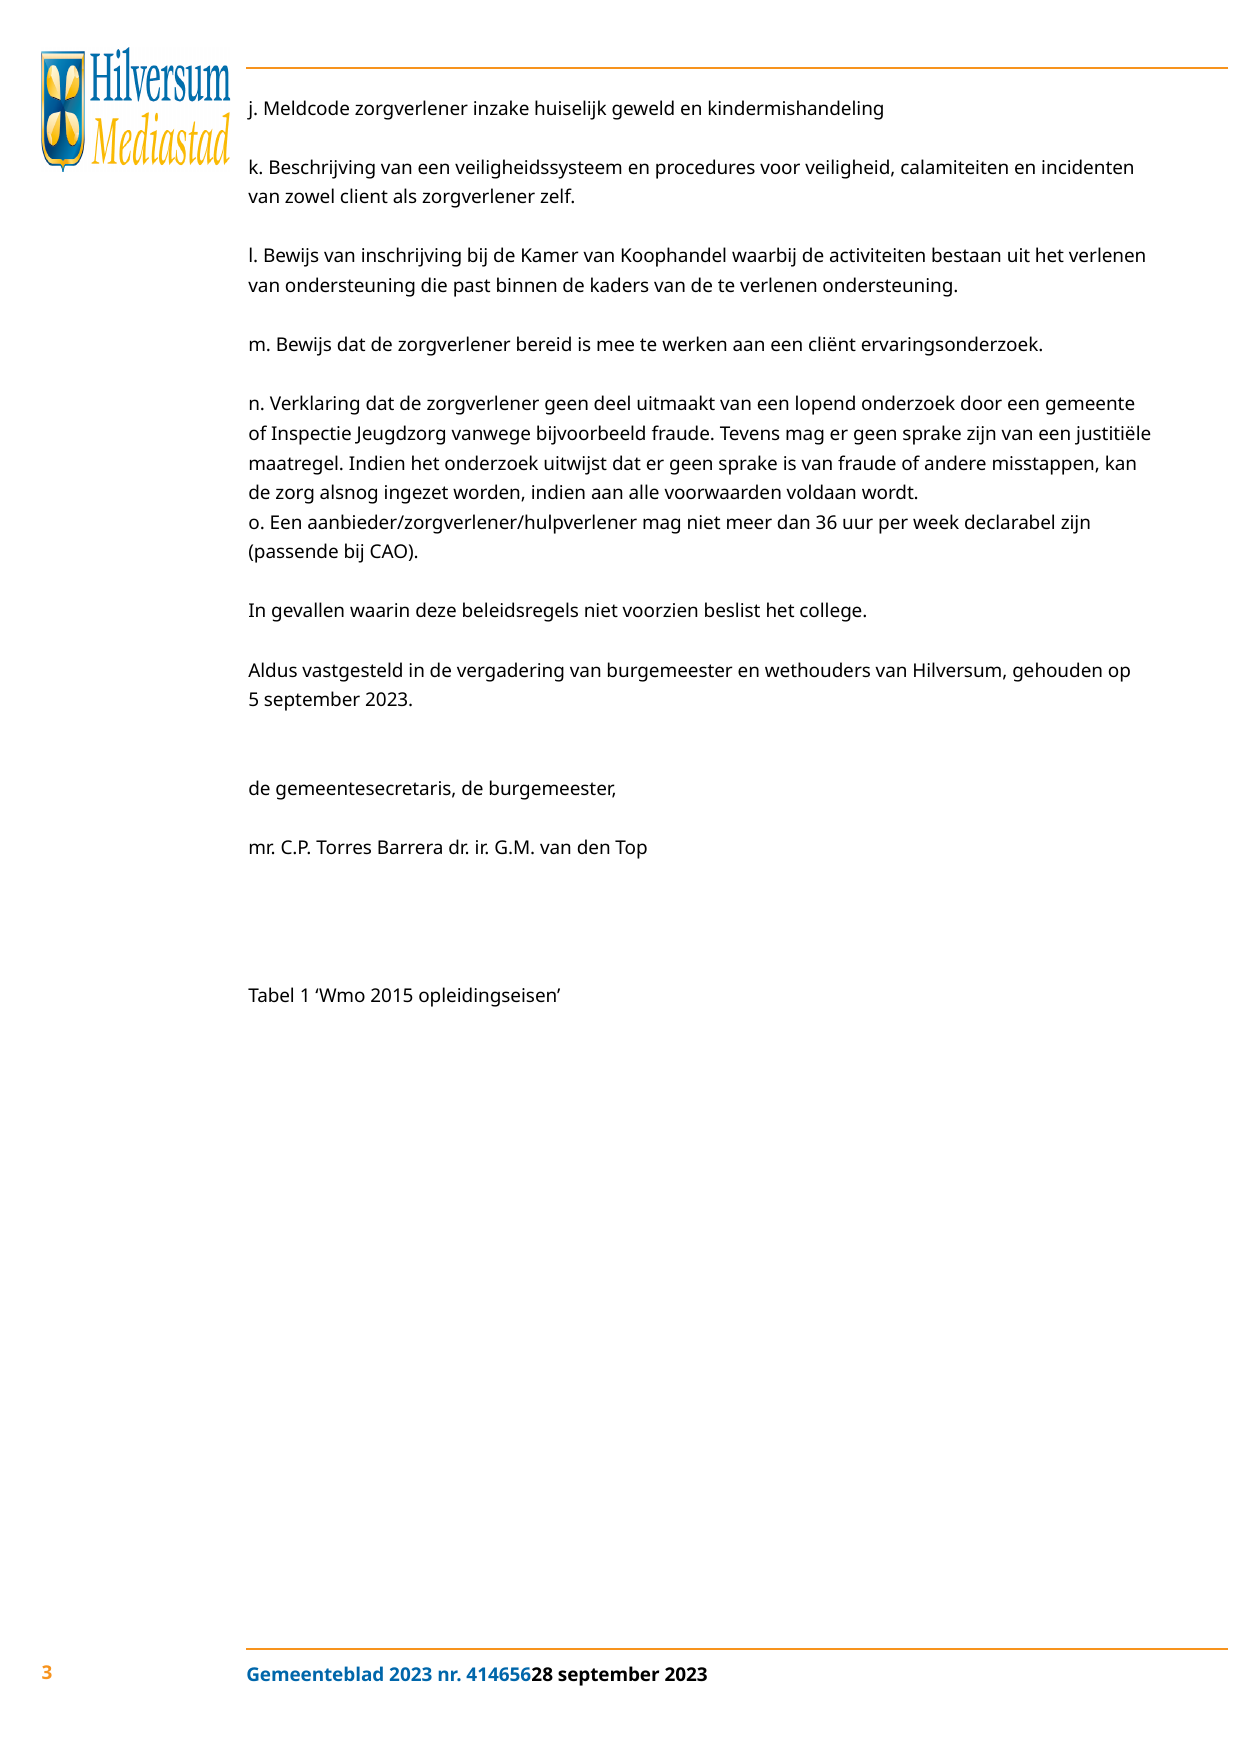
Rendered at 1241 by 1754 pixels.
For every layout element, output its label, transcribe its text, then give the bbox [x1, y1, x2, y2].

text l. Bewijs van inschrijving bij de Kamer van Koophandel waarbij de activiteiten bestaan uit het verlenen van ondersteuning die past binnen de kaders van de te verlenen ondersteuning. [248, 243, 1152, 298]
text Aldus vastgesteld in de vergadering van burgemeester en wethouders van Hilversum, gehouden op [248, 657, 1152, 683]
text k. Beschrijving van een veiligheidssysteem en procedures voor veiligheid, calamiteiten en incidenten van zowel client als zorgverlener zelf. [248, 154, 1152, 209]
text n. Verklaring dat de zorgverlener geen deel uitmaakt van een lopend onderzoek door een gemeente of Inspectie Jeugdzorg vanwege bijvoorbeeld fraude. Tevens mag er geen sprake zijn van een justitiële maatregel. Indien het onderzoek uitwijst dat er geen sprake is van fraude of andere misstappen, kan de zorg alsnog ingezet worden, indien aan alle voorwaarden voldaan wordt. [248, 391, 1152, 505]
text m. Bewijs dat de zorgverlener bereid is mee te werken aan een cliënt ervaringsonderzoek. [248, 331, 1152, 357]
text mr. C.P. Torres Barrera dr. ir. G.M. van den Top [248, 834, 1152, 860]
text In gevallen waarin deze beleidsregels niet voorzien beslist het college. [248, 598, 1152, 623]
text de gemeentesecretaris, de burgemeester, [248, 775, 1152, 801]
text Tabel 1 ‘Wmo 2015 opleidingseisen’ [248, 982, 1152, 1008]
text 5 september 2023. [248, 686, 1152, 712]
text j. Meldcode zorgverlener inzake huiselijk geweld en kindermishandeling [248, 95, 1152, 121]
picture [41, 47, 231, 172]
text o. Een aanbieder/zorgverlener/hulpverlener mag niet meer dan 36 uur per week declarabel zijn (passende bij CAO). [248, 509, 1152, 564]
